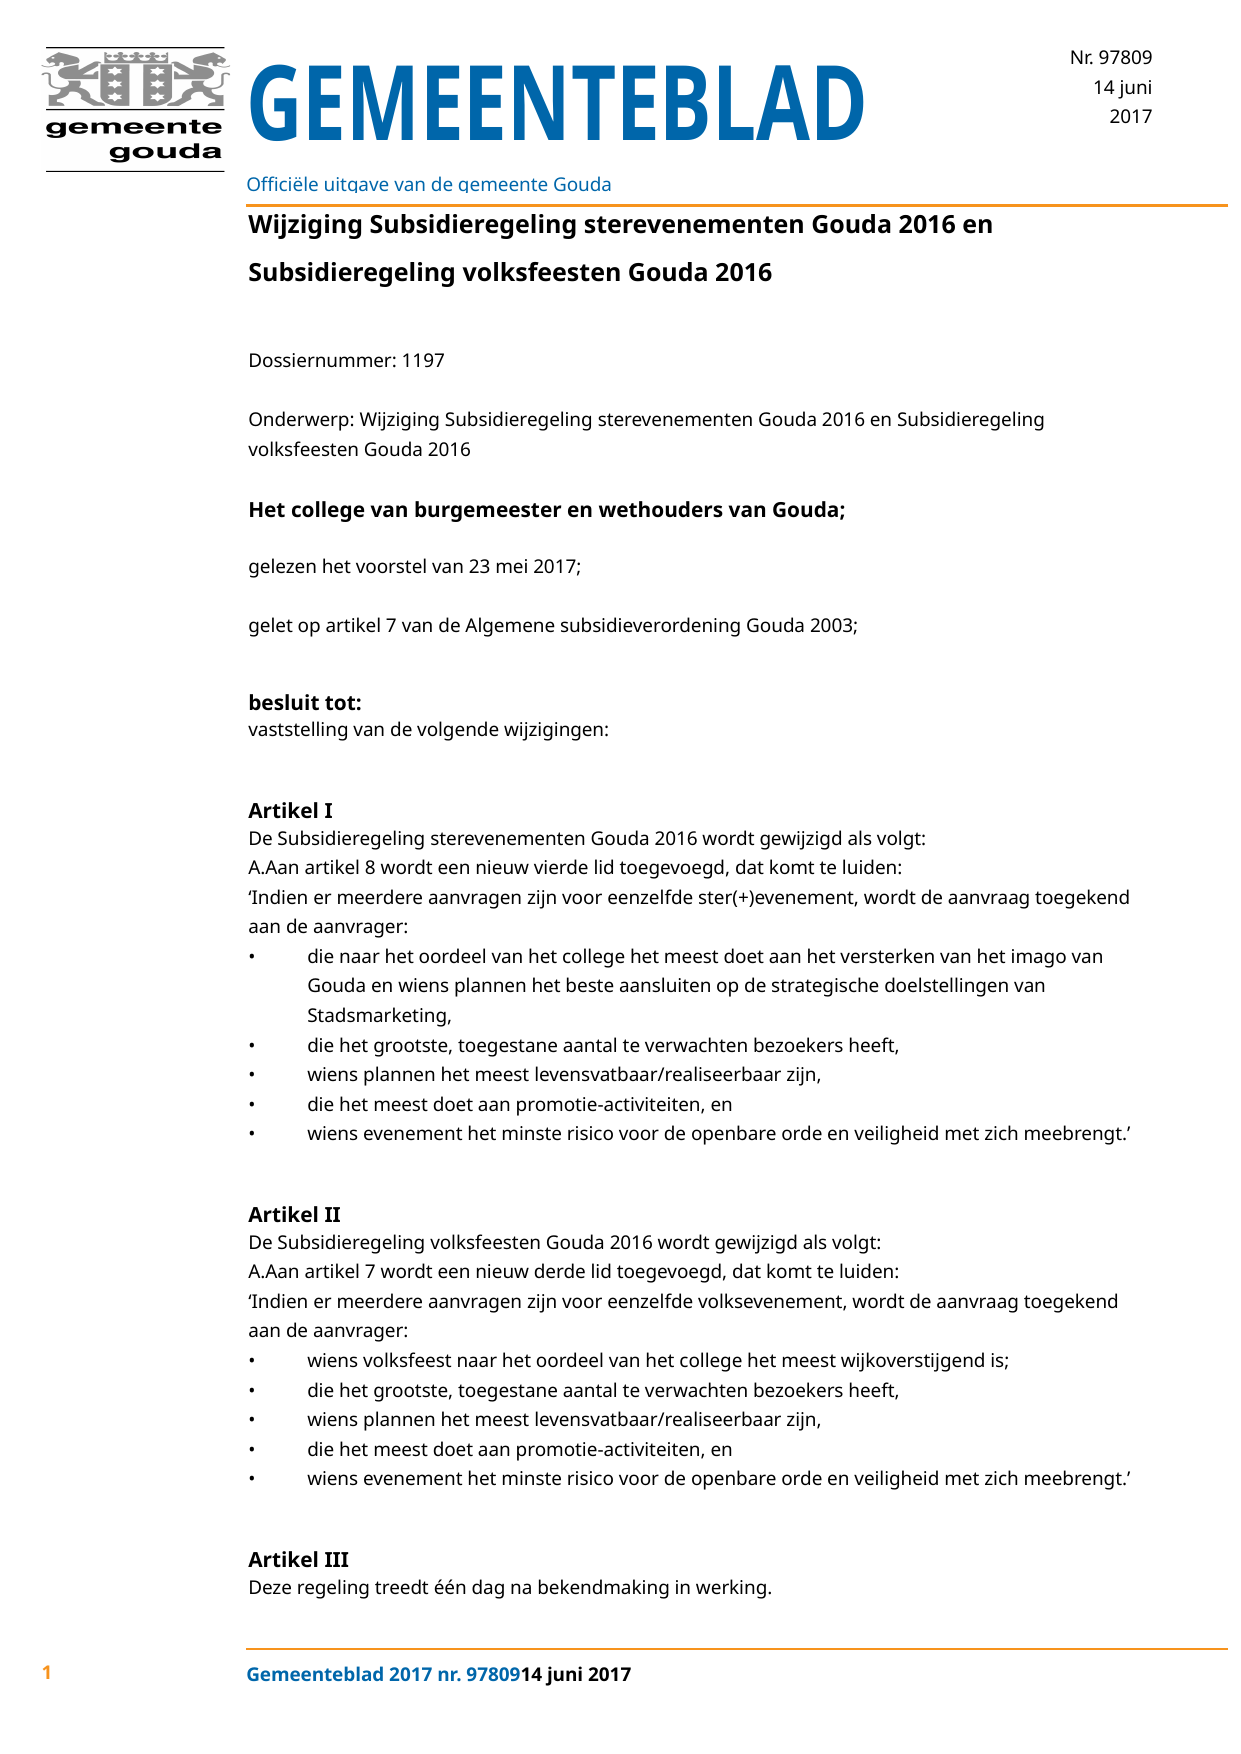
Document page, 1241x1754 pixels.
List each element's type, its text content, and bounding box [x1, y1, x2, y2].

text Wijziging Subsidieregeling sterevenementen Gouda 2016 en Subsidieregeling volksfeesten Gouda 2016 [248, 207, 1152, 288]
list die het meest doet aan promotie-activiteiten, en [248, 1436, 1152, 1462]
text gelet op artikel 7 van de Algemene subsidieverordening Gouda 2003; [248, 613, 1152, 638]
text A.Aan artikel 8 wordt een nieuw vierde lid toegevoegd, dat komt te luiden: [248, 854, 1152, 880]
picture [41, 47, 231, 172]
text besluit tot: [248, 688, 1152, 716]
text Artikel II [248, 1201, 1152, 1229]
list wiens evenement het minste risico voor de openbare orde en veiligheid met zich meebrengt.’ [248, 1466, 1152, 1491]
list die het grootste, toegestane aantal te verwachten bezoekers heeft, [248, 1032, 1152, 1057]
text Artikel I [248, 796, 1152, 825]
text De Subsidieregeling sterevenementen Gouda 2016 wordt gewijzigd als volgt: [248, 825, 1152, 850]
text Deze regeling treedt één dag na bekendmaking in werking. [248, 1574, 1152, 1600]
list die naar het oordeel van het college het meest doet aan het versterken van het imago van Gouda en wiens plannen het beste aansluiten op de strategische doelstellingen van Stadsmarketing, [248, 943, 1152, 1028]
list die het meest doet aan promotie-activiteiten, en [248, 1091, 1152, 1117]
list wiens volksfeest naar het oordeel van het college het meest wijkoverstijgend is; [248, 1347, 1152, 1373]
text ‘Indien er meerdere aanvragen zijn voor eenzelfde ster(+)evenement, wordt de aanvraag toegekend aan de aanvrager: [248, 884, 1152, 939]
text Onderwerp: Wijziging Subsidieregeling sterevenementen Gouda 2016 en Subsidieregeling volksfeesten Gouda 2016 [248, 407, 1152, 462]
text De Subsidieregeling volksfeesten Gouda 2016 wordt gewijzigd als volgt: [248, 1229, 1152, 1255]
text A.Aan artikel 7 wordt een nieuw derde lid toegevoegd, dat komt te luiden: [248, 1258, 1152, 1284]
list wiens evenement het minste risico voor de openbare orde en veiligheid met zich meebrengt.’ [248, 1121, 1152, 1146]
list wiens plannen het meest levensvatbaar/realiseerbaar zijn, [248, 1406, 1152, 1432]
list wiens plannen het meest levensvatbaar/realiseerbaar zijn, [248, 1061, 1152, 1087]
text Artikel III [248, 1546, 1152, 1574]
text vaststelling van de volgende wijzigingen: [248, 716, 1152, 742]
text Dossiernummer: 1197 [248, 347, 1152, 373]
text Het college van burgemeester en wethouders van Gouda; [248, 495, 1152, 524]
list die het grootste, toegestane aantal te verwachten bezoekers heeft, [248, 1377, 1152, 1403]
text ‘Indien er meerdere aanvragen zijn voor eenzelfde volksevenement, wordt de aanvraag toegekend aan de aanvrager: [248, 1288, 1152, 1343]
text gelezen het voorstel van 23 mei 2017; [248, 553, 1152, 579]
